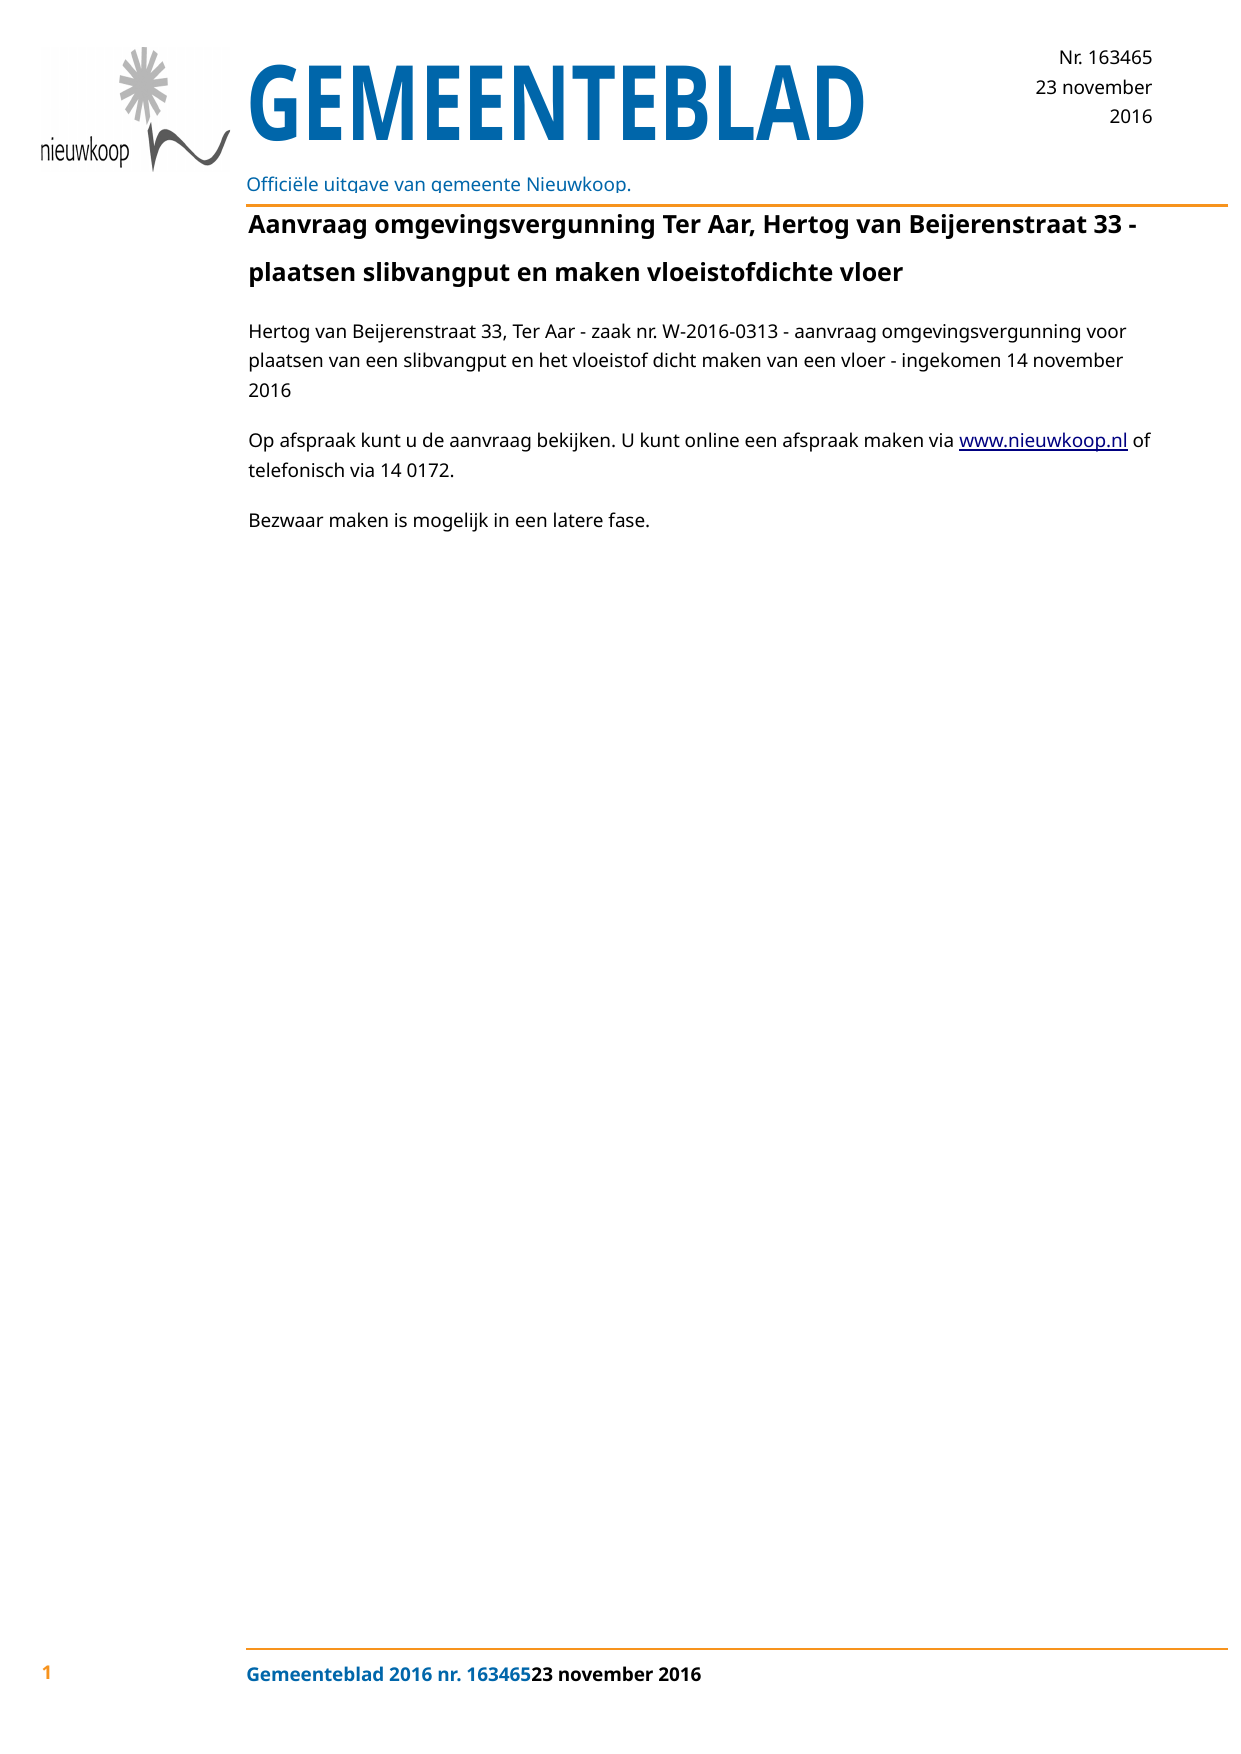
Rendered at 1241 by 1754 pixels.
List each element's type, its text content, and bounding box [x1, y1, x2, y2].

text Op afspraak kunt u de aanvraag bekijken. U kunt online een afspraak maken via www.nieuwkoop.nl of telefonisch via 14 0172. [248, 427, 1152, 483]
picture [41, 47, 231, 172]
text Hertog van Beijerenstraat 33, Ter Aar - zaak nr. W-2016-0313 - aanvraag omgevingsvergunning voor plaatsen van een slibvangput en het vloeistof dicht maken van een vloer - ingekomen 14 november 2016 [248, 318, 1152, 403]
text Bezwaar maken is mogelijk in een latere fase. [248, 507, 1152, 533]
text Aanvraag omgevingsvergunning Ter Aar, Hertog van Beijerenstraat 33 - plaatsen slibvangput en maken vloeistofdichte vloer [248, 207, 1152, 288]
